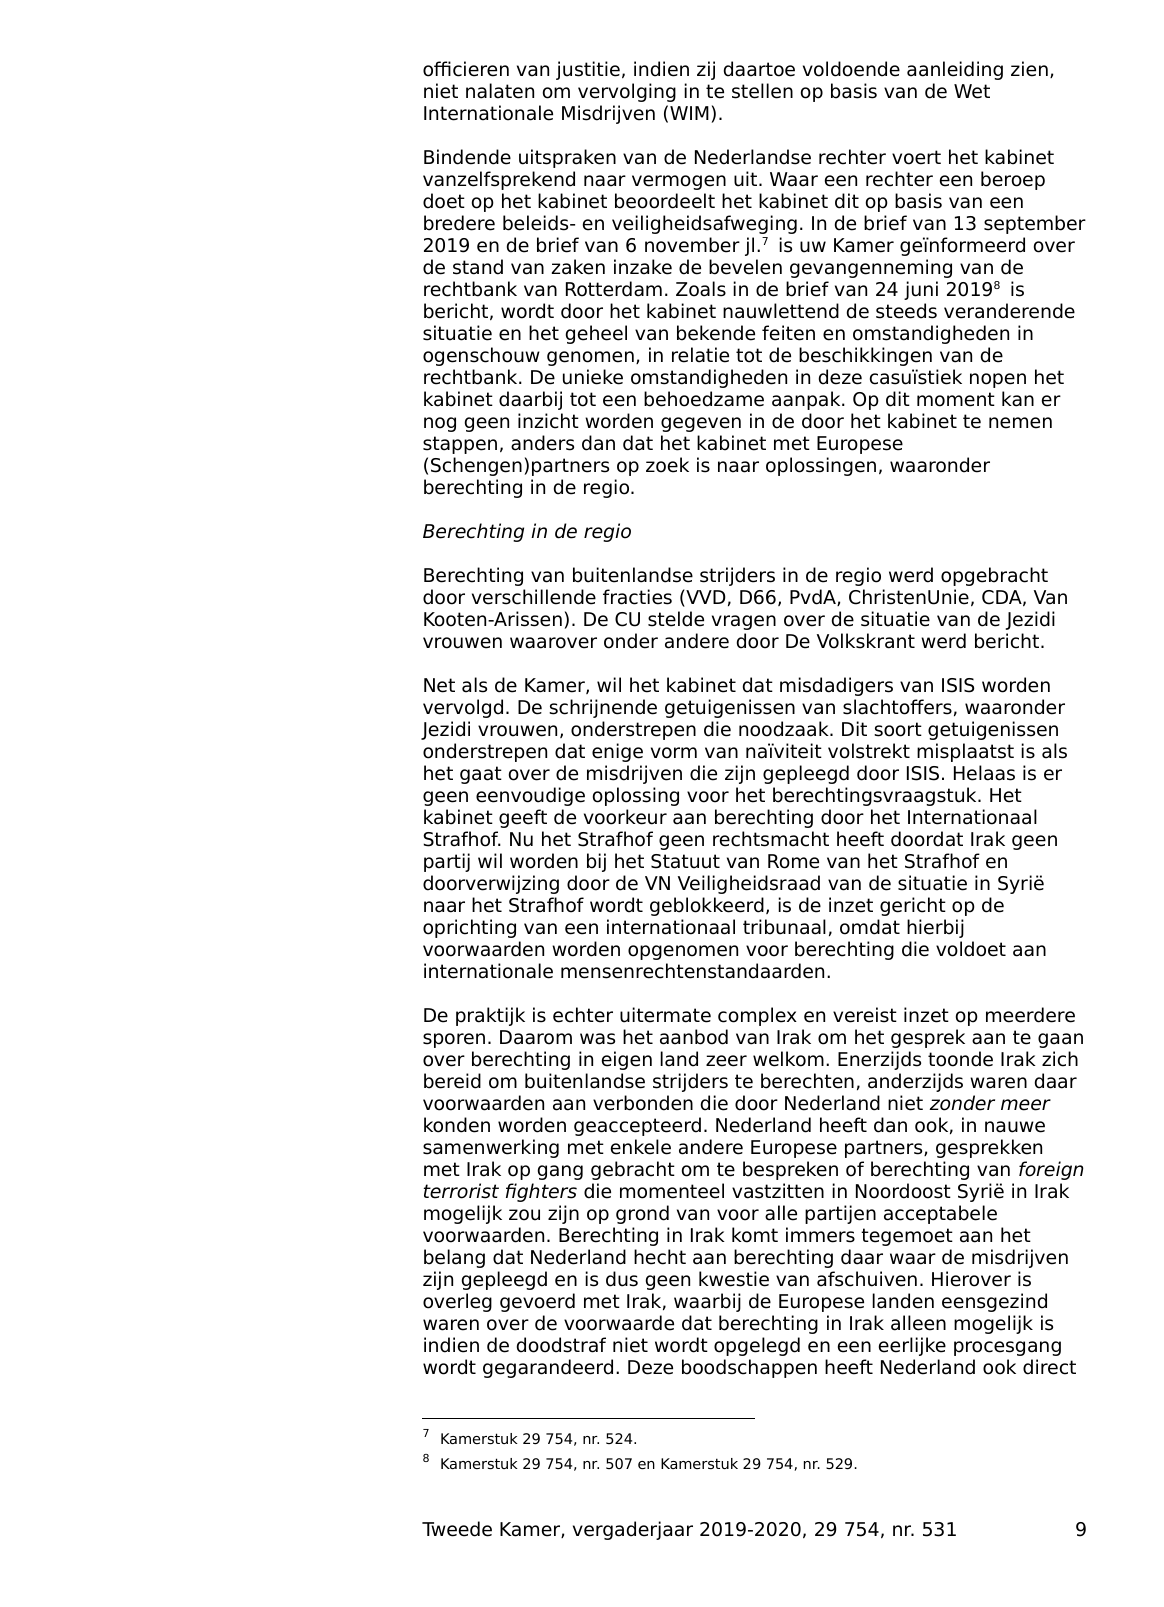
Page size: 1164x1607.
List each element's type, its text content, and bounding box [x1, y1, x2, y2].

text Kamerstuk 29 754, nr. 507 en Kamerstuk 29 754, nr. 529. [422, 1452, 1087, 1474]
text De praktijk is echter uitermate complex en vereist inzet op meerdere sporen. Daarom was het aanbod van Irak om het gesprek aan te gaan over berechting in eigen land zeer welkom. Enerzijds toonde Irak zich bereid om buitenlandse strijders te berechten, anderzijds waren daar voorwaarden aan verbonden die door Nederland niet zonder meer konden worden geaccepteerd. Nederland heeft dan ook, in nauwe samenwerking met enkele andere Europese partners, gesprekken met Irak op gang gebracht om te bespreken of berechting van foreign terrorist fighters die momenteel vastzitten in Noordoost Syrië in Irak mogelijk zou zijn op grond van voor alle partijen acceptabele voorwaarden. Berechting in Irak komt immers tegemoet aan het belang dat Nederland hecht aan berechting daar waar de misdrijven zijn gepleegd en is dus geen kwestie van afschuiven. Hierover is overleg gevoerd met Irak, waarbij de Europese landen eensgezind waren over de voorwaarde dat berechting in Irak alleen mogelijk is indien de doodstraf niet wordt opgelegd en een eerlijke procesgang wordt gegarandeerd. Deze boodschappen heeft Nederland ook direct [422, 1005, 1087, 1379]
text Kamerstuk 29 754, nr. 524. [422, 1427, 1087, 1449]
subtitle Berechting in de regio [422, 521, 1087, 543]
text Berechting van buitenlandse strijders in de regio werd opgebracht door verschillende fracties (VVD, D66, PvdA, ChristenUnie, CDA, Van Kooten-Arissen). De CU stelde vragen over de situatie van de Jezidi vrouwen waarover onder andere door De Volkskrant werd bericht. [422, 565, 1087, 653]
text Bindende uitspraken van de Nederlandse rechter voert het kabinet vanzelfsprekend naar vermogen uit. Waar een rechter een beroep doet op het kabinet beoordeelt het kabinet dit op basis van een bredere beleids- en veiligheidsafweging. In de brief van 13 september 2019 en de brief van 6 november jl. is uw Kamer geïnformeerd over de stand van zaken inzake de bevelen gevangenneming van de rechtbank van Rotterdam. Zoals in de brief van 24 juni 2019 is bericht, wordt door het kabinet nauwlettend de steeds veranderende situatie en het geheel van bekende feiten en omstandigheden in ogenschouw genomen, in relatie tot de beschikkingen van de rechtbank. De unieke omstandigheden in deze casuïstiek nopen het kabinet daarbij tot een behoedzame aanpak. Op dit moment kan er nog geen inzicht worden gegeven in de door het kabinet te nemen stappen, anders dan dat het kabinet met Europese (Schengen)partners op zoek is naar oplossingen, waaronder berechting in de regio. [422, 147, 1087, 499]
text officieren van justitie, indien zij daartoe voldoende aanleiding zien, niet nalaten om vervolging in te stellen op basis van de Wet Internationale Misdrijven (WIM). [422, 59, 1087, 125]
text Net als de Kamer, wil het kabinet dat misdadigers van ISIS worden vervolgd. De schrijnende getuigenissen van slachtoffers, waaronder Jezidi vrouwen, onderstrepen die noodzaak. Dit soort getuigenissen onderstrepen dat enige vorm van naïviteit volstrekt misplaatst is als het gaat over de misdrijven die zijn gepleegd door ISIS. Helaas is er geen eenvoudige oplossing voor het berechtingsvraagstuk. Het kabinet geeft de voorkeur aan berechting door het Internationaal Strafhof. Nu het Strafhof geen rechtsmacht heeft doordat Irak geen partij wil worden bij het Statuut van Rome van het Strafhof en doorverwijzing door de VN Veiligheidsraad van de situatie in Syrië naar het Strafhof wordt geblokkeerd, is de inzet gericht op de oprichting van een internationaal tribunaal, omdat hierbij voorwaarden worden opgenomen voor berechting die voldoet aan internationale mensenrechtenstandaarden. [422, 675, 1087, 983]
